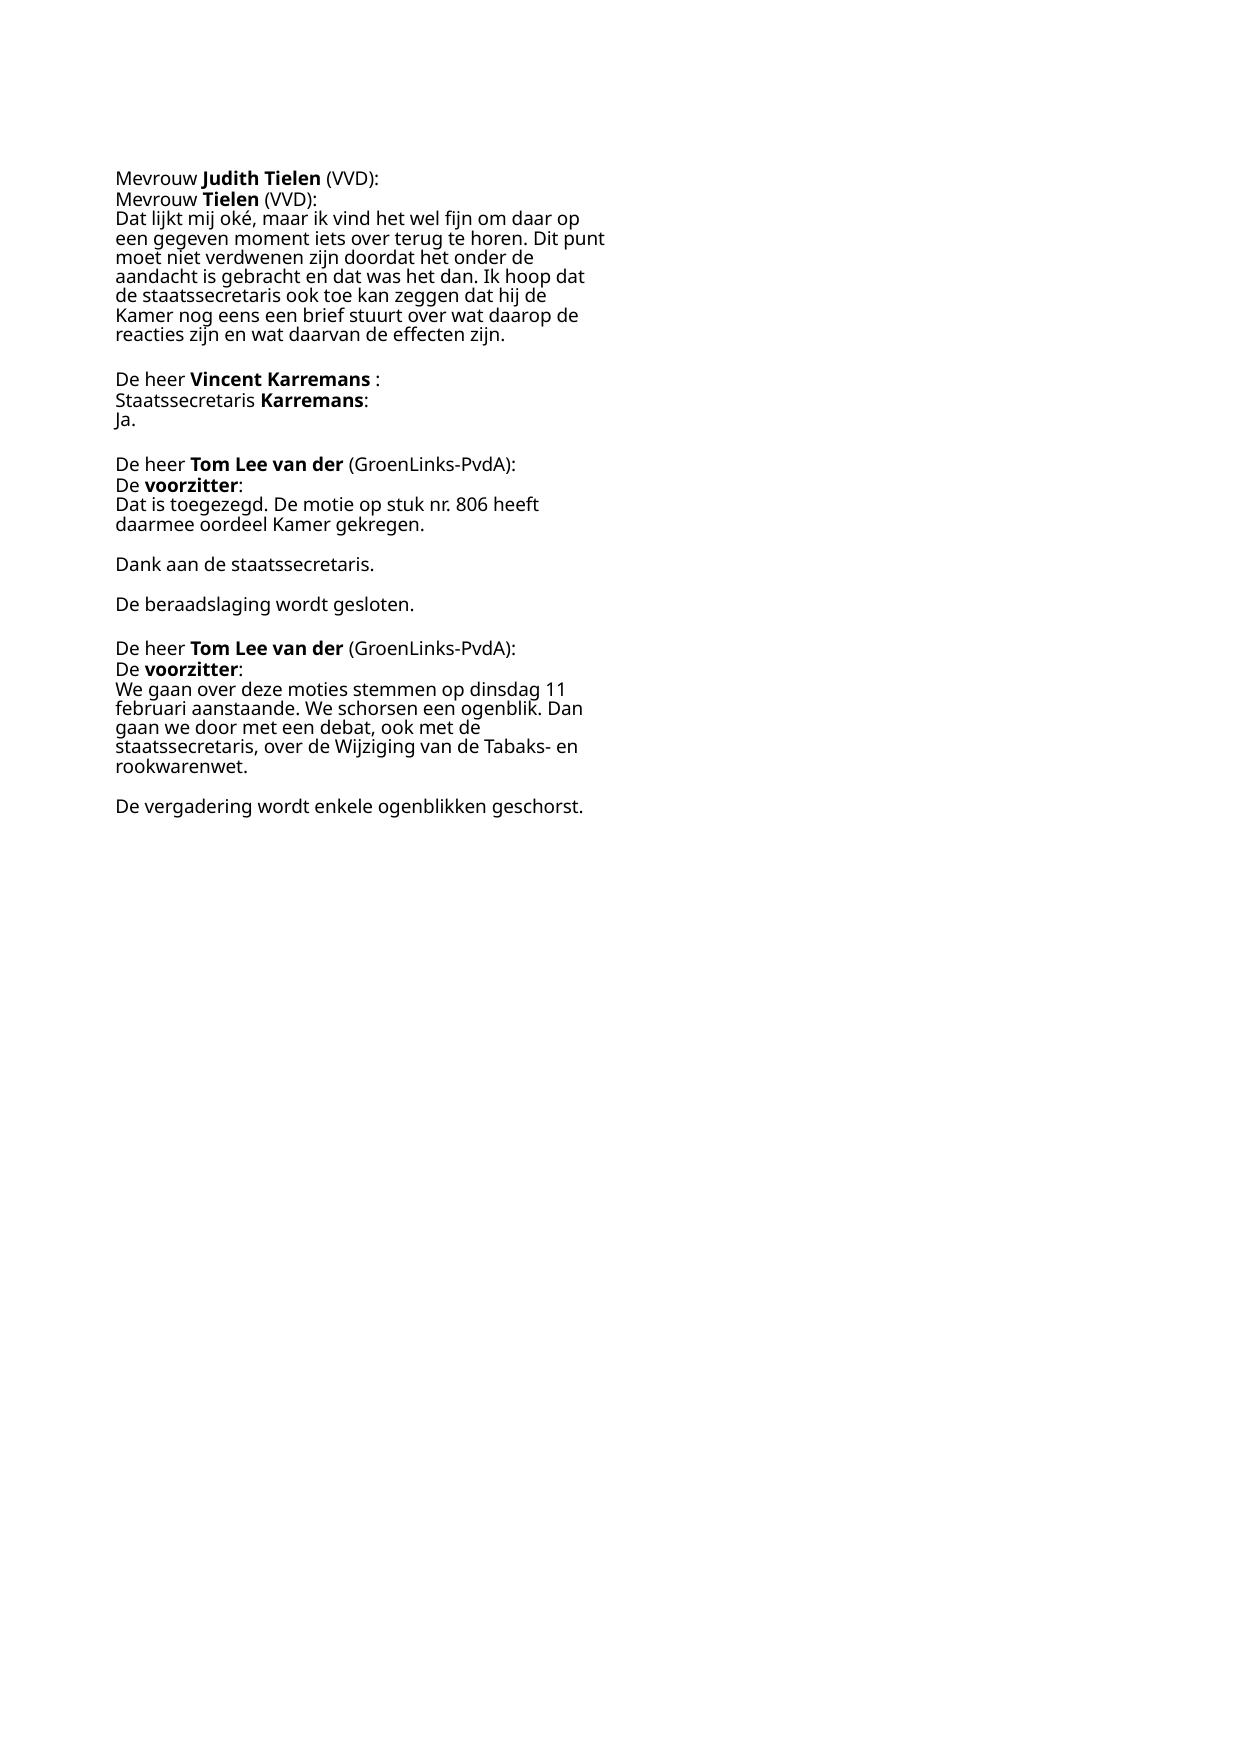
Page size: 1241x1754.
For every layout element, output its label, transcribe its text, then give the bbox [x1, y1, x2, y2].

text Dat lijkt mij oké, maar ik vind het wel fijn om daar op een gegeven moment iets over terug te horen. Dit punt moet niet verdwenen zijn doordat het onder de aandacht is gebracht en dat was het dan. Ik hoop dat de staatssecretaris ook toe kan zeggen dat hij de Kamer nog eens een brief stuurt over wat daarop de reacties zijn en wat daarvan de effecten zijn. [115, 210, 605, 345]
text De heer Vincent Karremans : [115, 366, 605, 392]
text De beraadslaging wordt gesloten. [115, 596, 605, 615]
text De voorzitter: [115, 477, 605, 496]
text Staatssecretaris Karremans: [115, 392, 605, 411]
text De vergadering wordt enkele ogenblikken geschorst. [115, 798, 605, 817]
text Mevrouw Judith Tielen (VVD): [115, 165, 605, 191]
text Ja. [115, 411, 605, 430]
text De heer Tom Lee van der (GroenLinks-PvdA): [115, 636, 605, 661]
text Dank aan de staatssecretaris. [115, 556, 605, 575]
text We gaan over deze moties stemmen op dinsdag 11 februari aanstaande. We schorsen een ogenblik. Dan gaan we door met een debat, ook met de staatssecretaris, over de Wijziging van de Tabaks- en rookwarenwet. [115, 681, 605, 777]
text Dat is toegezegd. De motie op stuk nr. 806 heeft daarmee oordeel Kamer gekregen. [115, 496, 605, 535]
text De heer Tom Lee van der (GroenLinks-PvdA): [115, 451, 605, 477]
text De voorzitter: [115, 661, 605, 681]
text Mevrouw Tielen (VVD): [115, 191, 605, 210]
